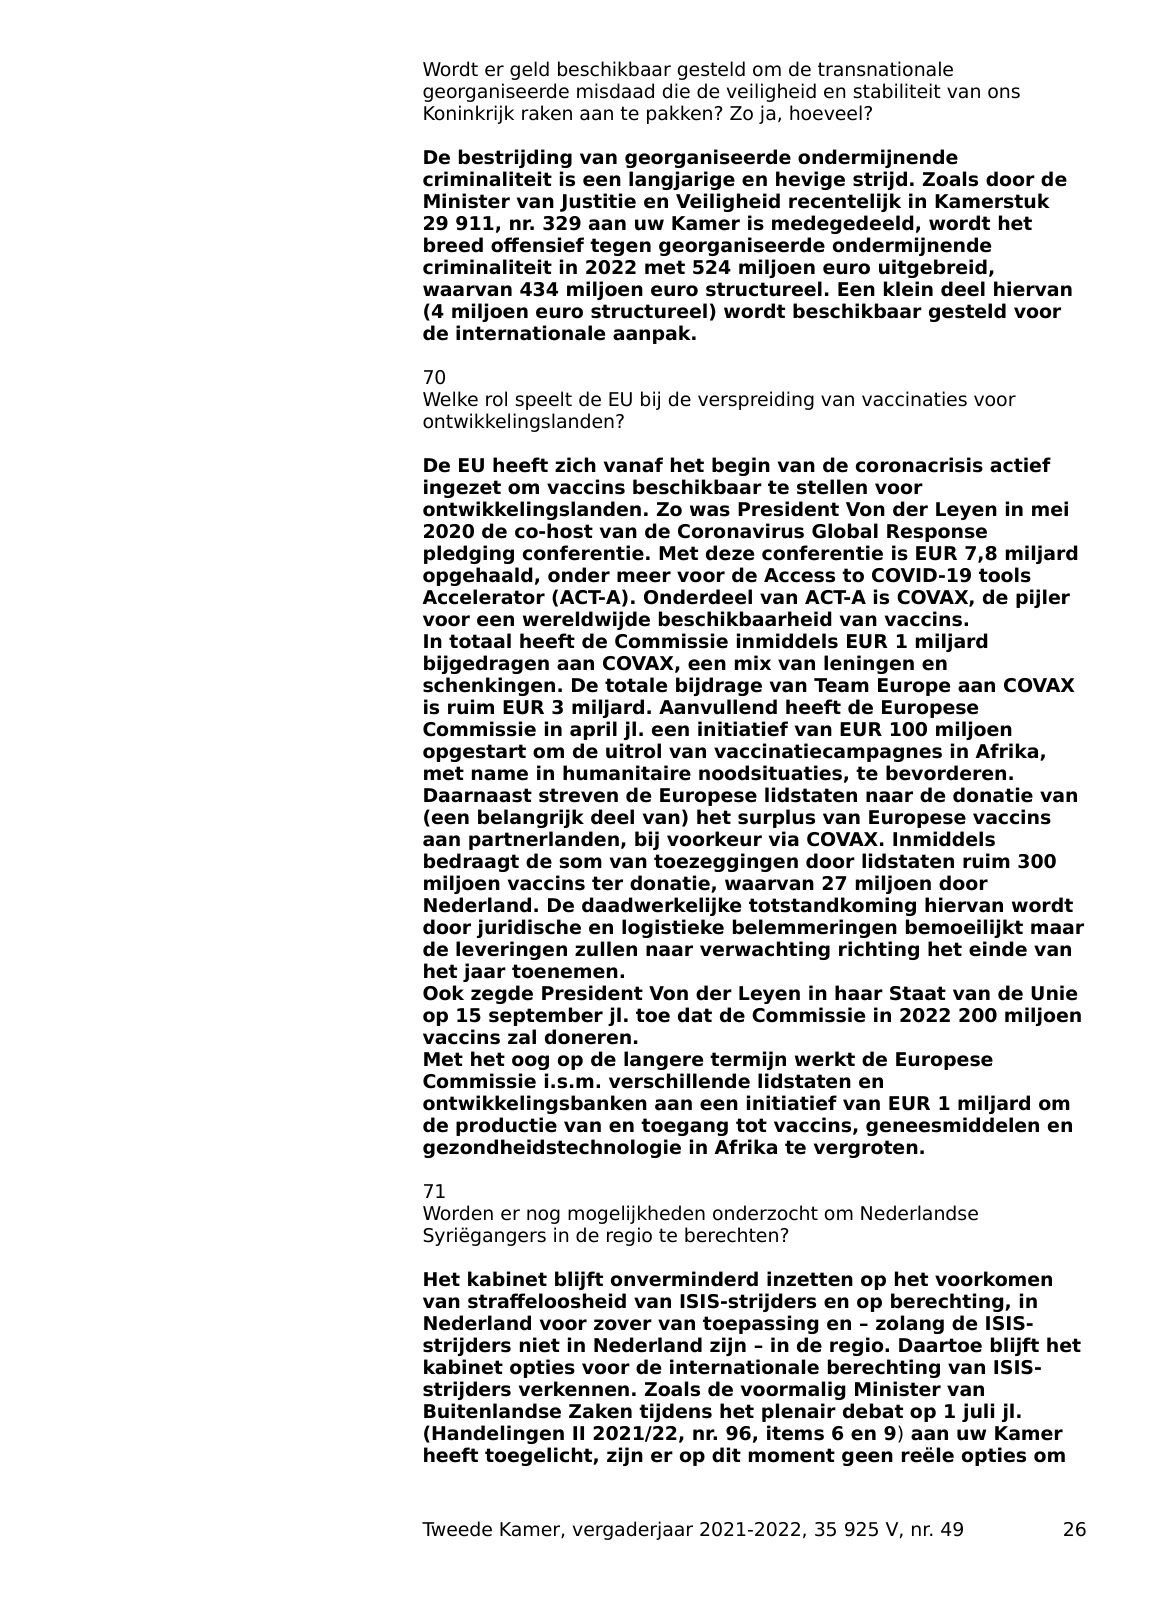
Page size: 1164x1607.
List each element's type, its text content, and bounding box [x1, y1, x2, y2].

text 71 [422, 1181, 1087, 1203]
text 70 [422, 367, 1087, 389]
text Worden er nog mogelijkheden onderzocht om Nederlandse Syriëgangers in de regio te berechten? [422, 1203, 1087, 1247]
text In totaal heeft de Commissie inmiddels EUR 1 miljard bijgedragen aan COVAX, een mix van leningen en schenkingen. De totale bijdrage van Team Europe aan COVAX is ruim EUR 3 miljard. Aanvullend heeft de Europese Commissie in april jl. een initiatief van EUR 100 miljoen opgestart om de uitrol van vaccinatiecampagnes in Afrika, met name in humanitaire noodsituaties, te bevorderen. [422, 631, 1087, 785]
text Met het oog op de langere termijn werkt de Europese Commissie i.s.m. verschillende lidstaten en ontwikkelingsbanken aan een initiatief van EUR 1 miljard om de productie van en toegang tot vaccins, geneesmiddelen en gezondheidstechnologie in Afrika te vergroten. [422, 1049, 1087, 1159]
text Welke rol speelt de EU bij de verspreiding van vaccinaties voor ontwikkelingslanden? [422, 389, 1087, 433]
text Ook zegde President Von der Leyen in haar Staat van de Unie op 15 september jl. toe dat de Commissie in 2022 200 miljoen vaccins zal doneren. [422, 983, 1087, 1049]
text De bestrijding van georganiseerde ondermijnende criminaliteit is een langjarige en hevige strijd. Zoals door de Minister van Justitie en Veiligheid recentelijk in Kamerstuk 29 911, nr. 329 aan uw Kamer is medegedeeld, wordt het breed offensief tegen georganiseerde ondermijnende criminaliteit in 2022 met 524 miljoen euro uitgebreid, waarvan 434 miljoen euro structureel. Een klein deel hiervan (4 miljoen euro structureel) wordt beschikbaar gesteld voor de internationale aanpak. [422, 147, 1087, 345]
text Daarnaast streven de Europese lidstaten naar de donatie van (een belangrijk deel van) het surplus van Europese vaccins aan partnerlanden, bij voorkeur via COVAX. Inmiddels bedraagt de som van toezeggingen door lidstaten ruim 300 miljoen vaccins ter donatie, waarvan 27 miljoen door Nederland. De daadwerkelijke totstandkoming hiervan wordt door juridische en logistieke belemmeringen bemoeilijkt maar de leveringen zullen naar verwachting richting het einde van het jaar toenemen. [422, 785, 1087, 983]
text Wordt er geld beschikbaar gesteld om de transnationale georganiseerde misdaad die de veiligheid en stabiliteit van ons Koninkrijk raken aan te pakken? Zo ja, hoeveel? [422, 59, 1087, 125]
text Het kabinet blijft onverminderd inzetten op het voorkomen van straffeloosheid van ISIS-strijders en op berechting, in Nederland voor zover van toepassing en – zolang de ISIS-strijders niet in Nederland zijn – in de regio. Daartoe blijft het kabinet opties voor de internationale berechting van ISIS-strijders verkennen. Zoals de voormalig Minister van Buitenlandse Zaken tijdens het plenair debat op 1 juli jl. (Handelingen II 2021/22, nr. 96, items 6 en 9) aan uw Kamer heeft toegelicht, zijn er op dit moment geen reële opties om [422, 1269, 1087, 1467]
text De EU heeft zich vanaf het begin van de coronacrisis actief ingezet om vaccins beschikbaar te stellen voor ontwikkelingslanden. Zo was President Von der Leyen in mei 2020 de co-host van de Coronavirus Global Response pledging conferentie. Met deze conferentie is EUR 7,8 miljard opgehaald, onder meer voor de Access to COVID-19 tools Accelerator (ACT-A). Onderdeel van ACT-A is COVAX, de pijler voor een wereldwijde beschikbaarheid van vaccins. [422, 455, 1087, 631]
